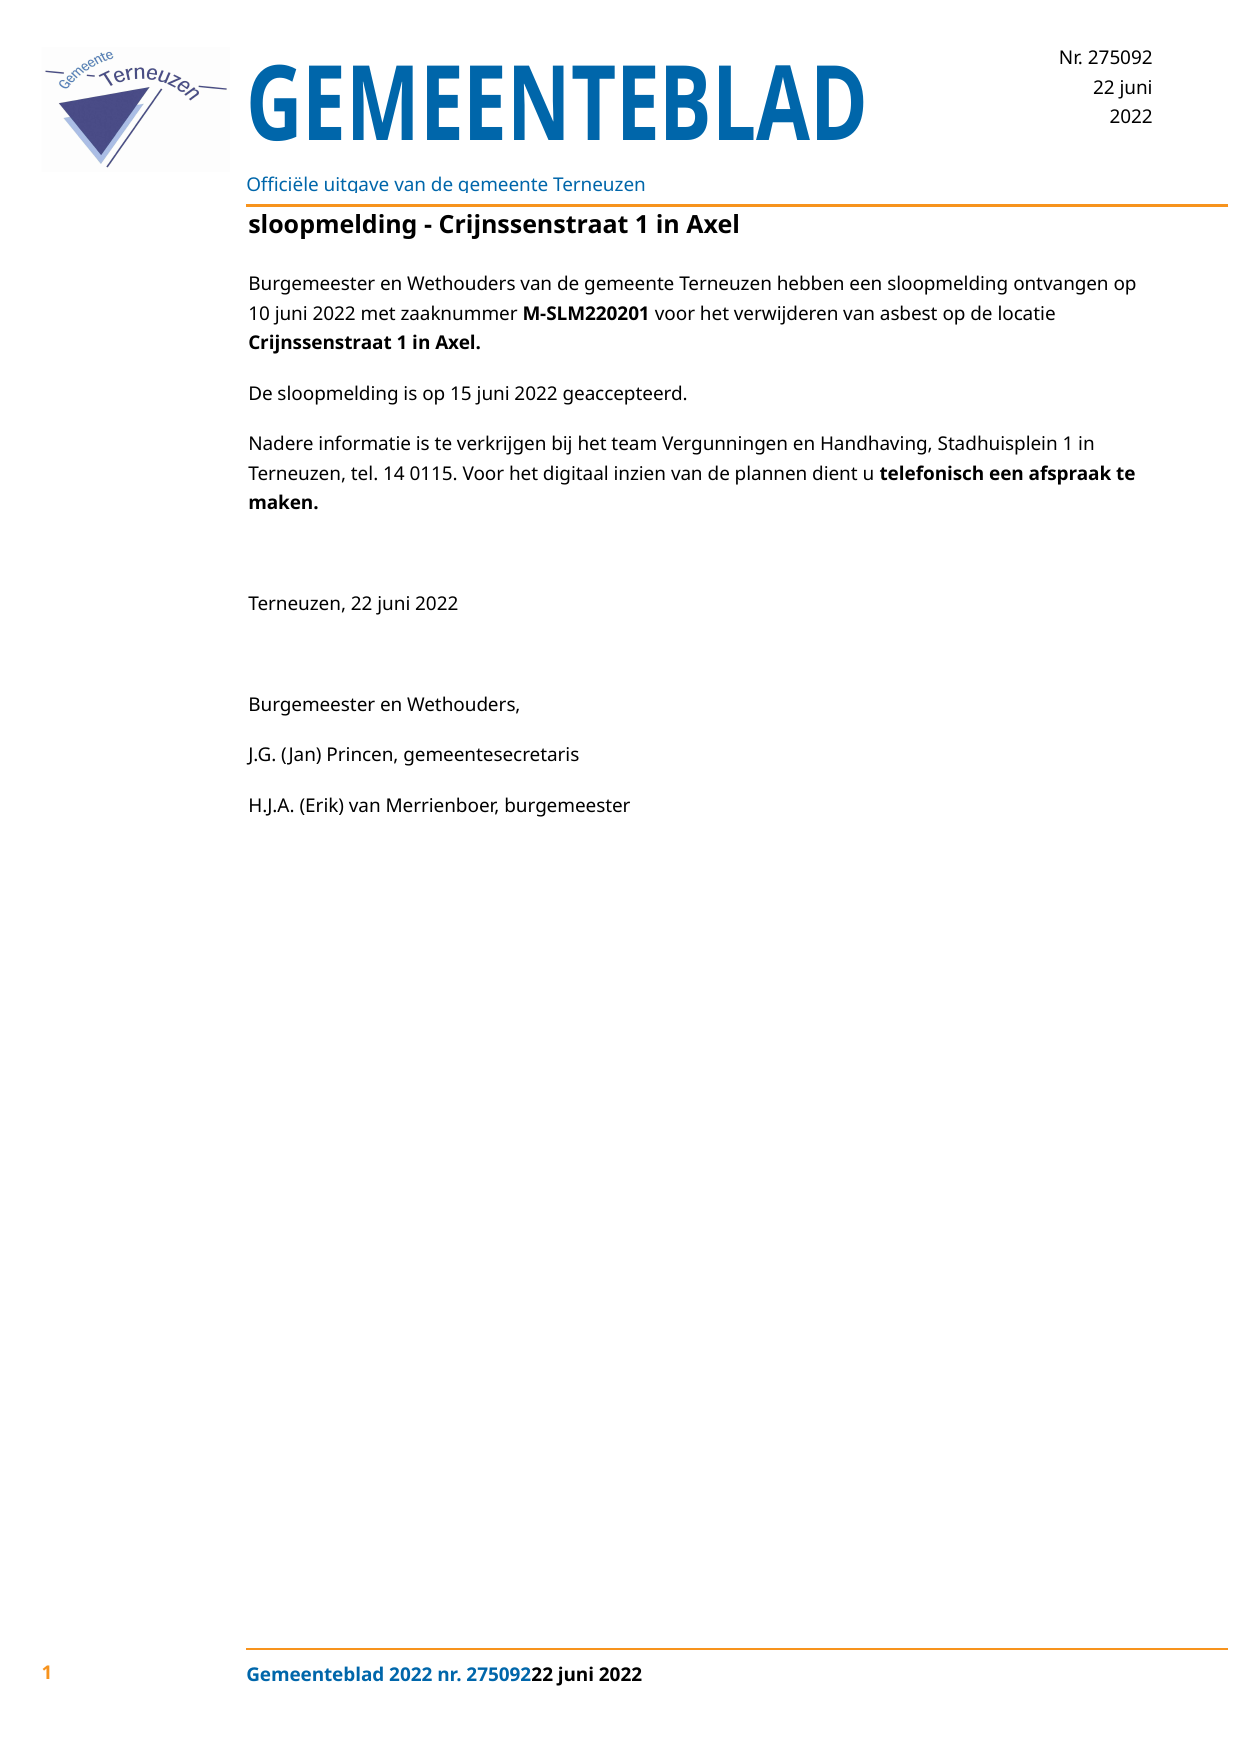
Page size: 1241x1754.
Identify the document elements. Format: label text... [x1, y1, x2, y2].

text De sloopmelding is op 15 juni 2022 geaccepteerd. [248, 380, 1152, 406]
text Burgemeester en Wethouders, [248, 691, 1152, 717]
text H.J.A. (Erik) van Merrienboer, burgemeester [248, 792, 1152, 818]
text J.G. (Jan) Princen, gemeentesecretaris [248, 742, 1152, 767]
picture [41, 47, 231, 172]
text Burgemeester en Wethouders van de gemeente Terneuzen hebben een sloopmelding ontvangen op 10 juni 2022 met zaaknummer M-SLM220201 voor het verwijderen van asbest op de locatie Crijnssenstraat 1 in Axel. [248, 270, 1152, 355]
text Nadere informatie is te verkrijgen bij het team Vergunningen en Handhaving, Stadhuisplein 1 in Terneuzen, tel. 14 0115. Voor het digitaal inzien van de plannen dient u telefonisch een afspraak te maken. [248, 430, 1152, 515]
text sloopmelding - Crijnssenstraat 1 in Axel [248, 207, 1152, 241]
text Terneuzen, 22 juni 2022 [248, 590, 1152, 616]
